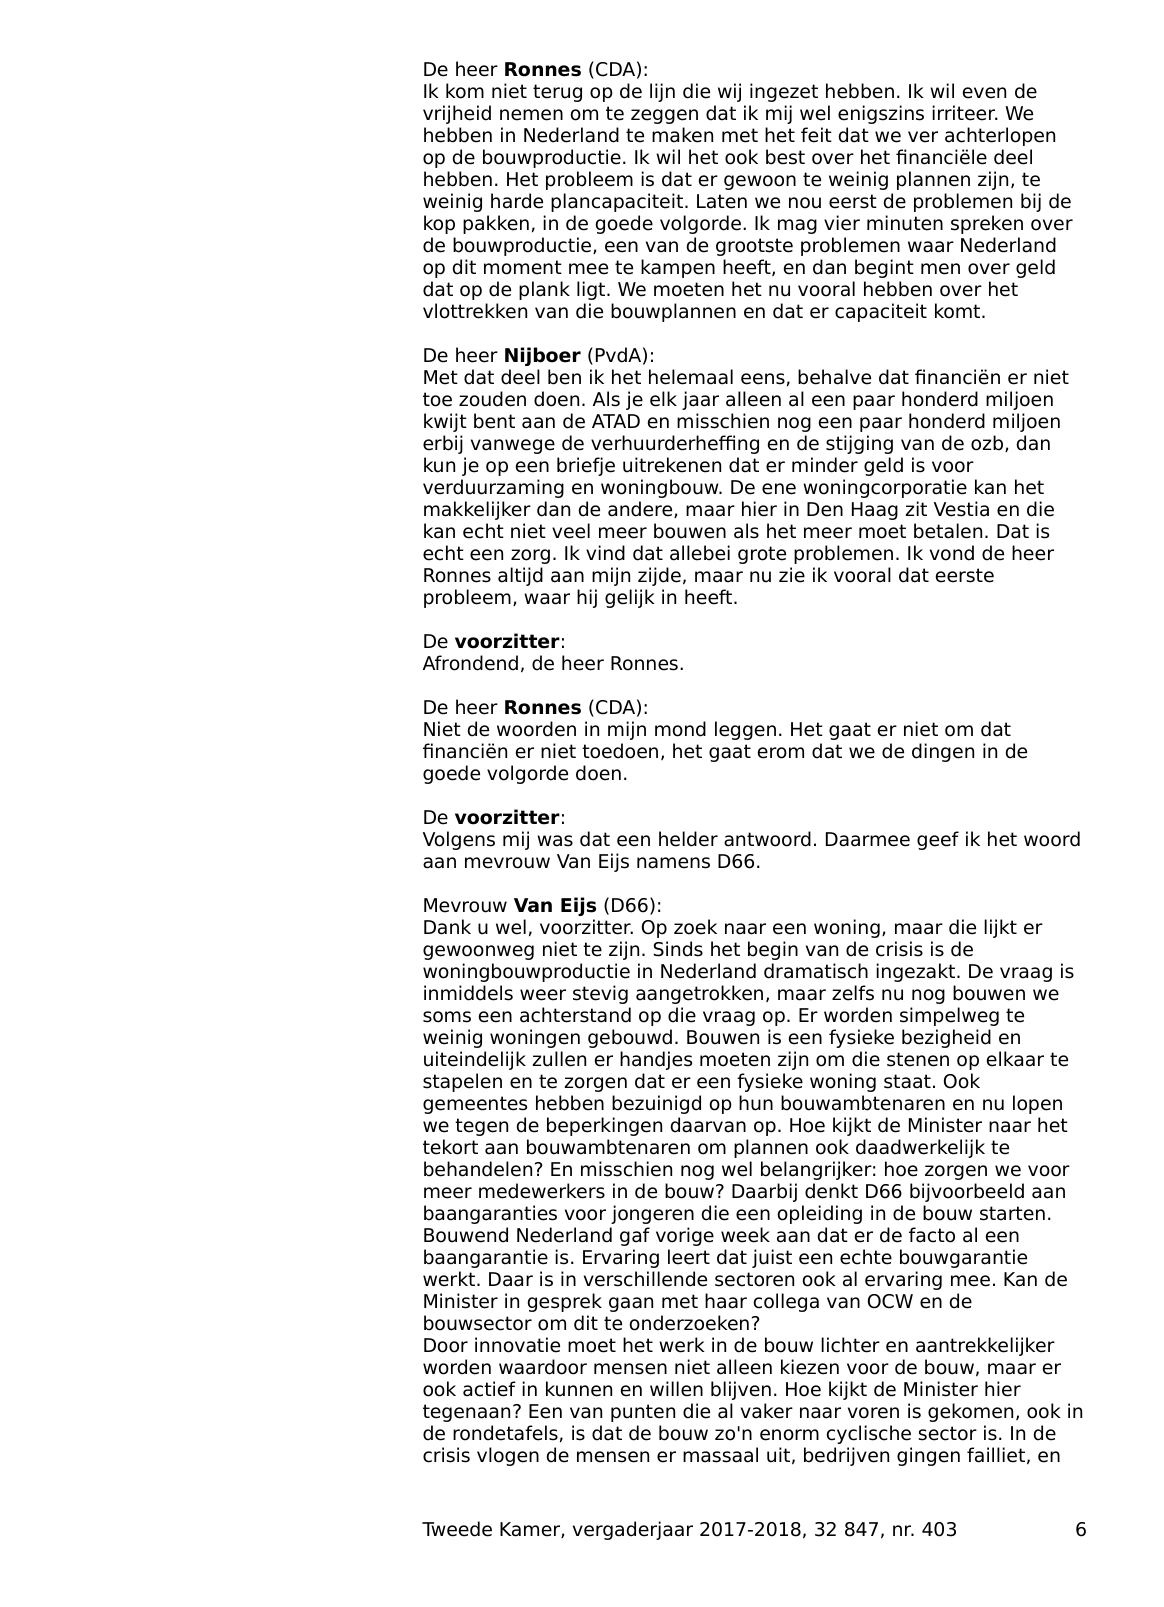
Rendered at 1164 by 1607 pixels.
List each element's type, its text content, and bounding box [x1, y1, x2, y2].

text Dank u wel, voorzitter. Op zoek naar een woning, maar die lijkt er gewoonweg niet te zijn. Sinds het begin van de crisis is de woningbouwproductie in Nederland dramatisch ingezakt. De vraag is inmiddels weer stevig aangetrokken, maar zelfs nu nog bouwen we soms een achterstand op die vraag op. Er worden simpelweg te weinig woningen gebouwd. Bouwen is een fysieke bezigheid en uiteindelijk zullen er handjes moeten zijn om die stenen op elkaar te stapelen en te zorgen dat er een fysieke woning staat. Ook gemeentes hebben bezuinigd op hun bouwambtenaren en nu lopen we tegen de beperkingen daarvan op. Hoe kijkt de Minister naar het tekort aan bouwambtenaren om plannen ook daadwerkelijk te behandelen? En misschien nog wel belangrijker: hoe zorgen we voor meer medewerkers in de bouw? Daarbij denkt D66 bijvoorbeeld aan baangaranties voor jongeren die een opleiding in de bouw starten. Bouwend Nederland gaf vorige week aan dat er de facto al een baangarantie is. Ervaring leert dat juist een echte bouwgarantie werkt. Daar is in verschillende sectoren ook al ervaring mee. Kan de Minister in gesprek gaan met haar collega van OCW en de bouwsector om dit te onderzoeken? [422, 917, 1087, 1335]
text Ik kom niet terug op de lijn die wij ingezet hebben. Ik wil even de vrijheid nemen om te zeggen dat ik mij wel enigszins irriteer. We hebben in Nederland te maken met het feit dat we ver achterlopen op de bouwproductie. Ik wil het ook best over het financiële deel hebben. Het probleem is dat er gewoon te weinig plannen zijn, te weinig harde plancapaciteit. Laten we nou eerst de problemen bij de kop pakken, in de goede volgorde. Ik mag vier minuten spreken over de bouwproductie, een van de grootste problemen waar Nederland op dit moment mee te kampen heeft, en dan begint men over geld dat op de plank ligt. We moeten het nu vooral hebben over het vlottrekken van die bouwplannen en dat er capaciteit komt. [422, 81, 1087, 323]
text De voorzitter: [422, 631, 1087, 653]
text Mevrouw Van Eijs (D66): [422, 895, 1087, 917]
text Afrondend, de heer Ronnes. [422, 653, 1087, 675]
text Met dat deel ben ik het helemaal eens, behalve dat financiën er niet toe zouden doen. Als je elk jaar alleen al een paar honderd miljoen kwijt bent aan de ATAD en misschien nog een paar honderd miljoen erbij vanwege de verhuurderheffing en de stijging van de ozb, dan kun je op een briefje uitrekenen dat er minder geld is voor verduurzaming en woningbouw. De ene woningcorporatie kan het makkelijker dan de andere, maar hier in Den Haag zit Vestia en die kan echt niet veel meer bouwen als het meer moet betalen. Dat is echt een zorg. Ik vind dat allebei grote problemen. Ik vond de heer Ronnes altijd aan mijn zijde, maar nu zie ik vooral dat eerste probleem, waar hij gelijk in heeft. [422, 367, 1087, 609]
text Niet de woorden in mijn mond leggen. Het gaat er niet om dat financiën er niet toedoen, het gaat erom dat we de dingen in de goede volgorde doen. [422, 719, 1087, 785]
text De heer Ronnes (CDA): [422, 697, 1087, 719]
text De heer Ronnes (CDA): [422, 59, 1087, 81]
text Volgens mij was dat een helder antwoord. Daarmee geef ik het woord aan mevrouw Van Eijs namens D66. [422, 829, 1087, 873]
text De voorzitter: [422, 807, 1087, 829]
text De heer Nijboer (PvdA): [422, 345, 1087, 367]
text Door innovatie moet het werk in de bouw lichter en aantrekkelijker worden waardoor mensen niet alleen kiezen voor de bouw, maar er ook actief in kunnen en willen blijven. Hoe kijkt de Minister hier tegenaan? Een van punten die al vaker naar voren is gekomen, ook in de rondetafels, is dat de bouw zo'n enorm cyclische sector is. In de crisis vlogen de mensen er massaal uit, bedrijven gingen failliet, en [422, 1335, 1087, 1467]
